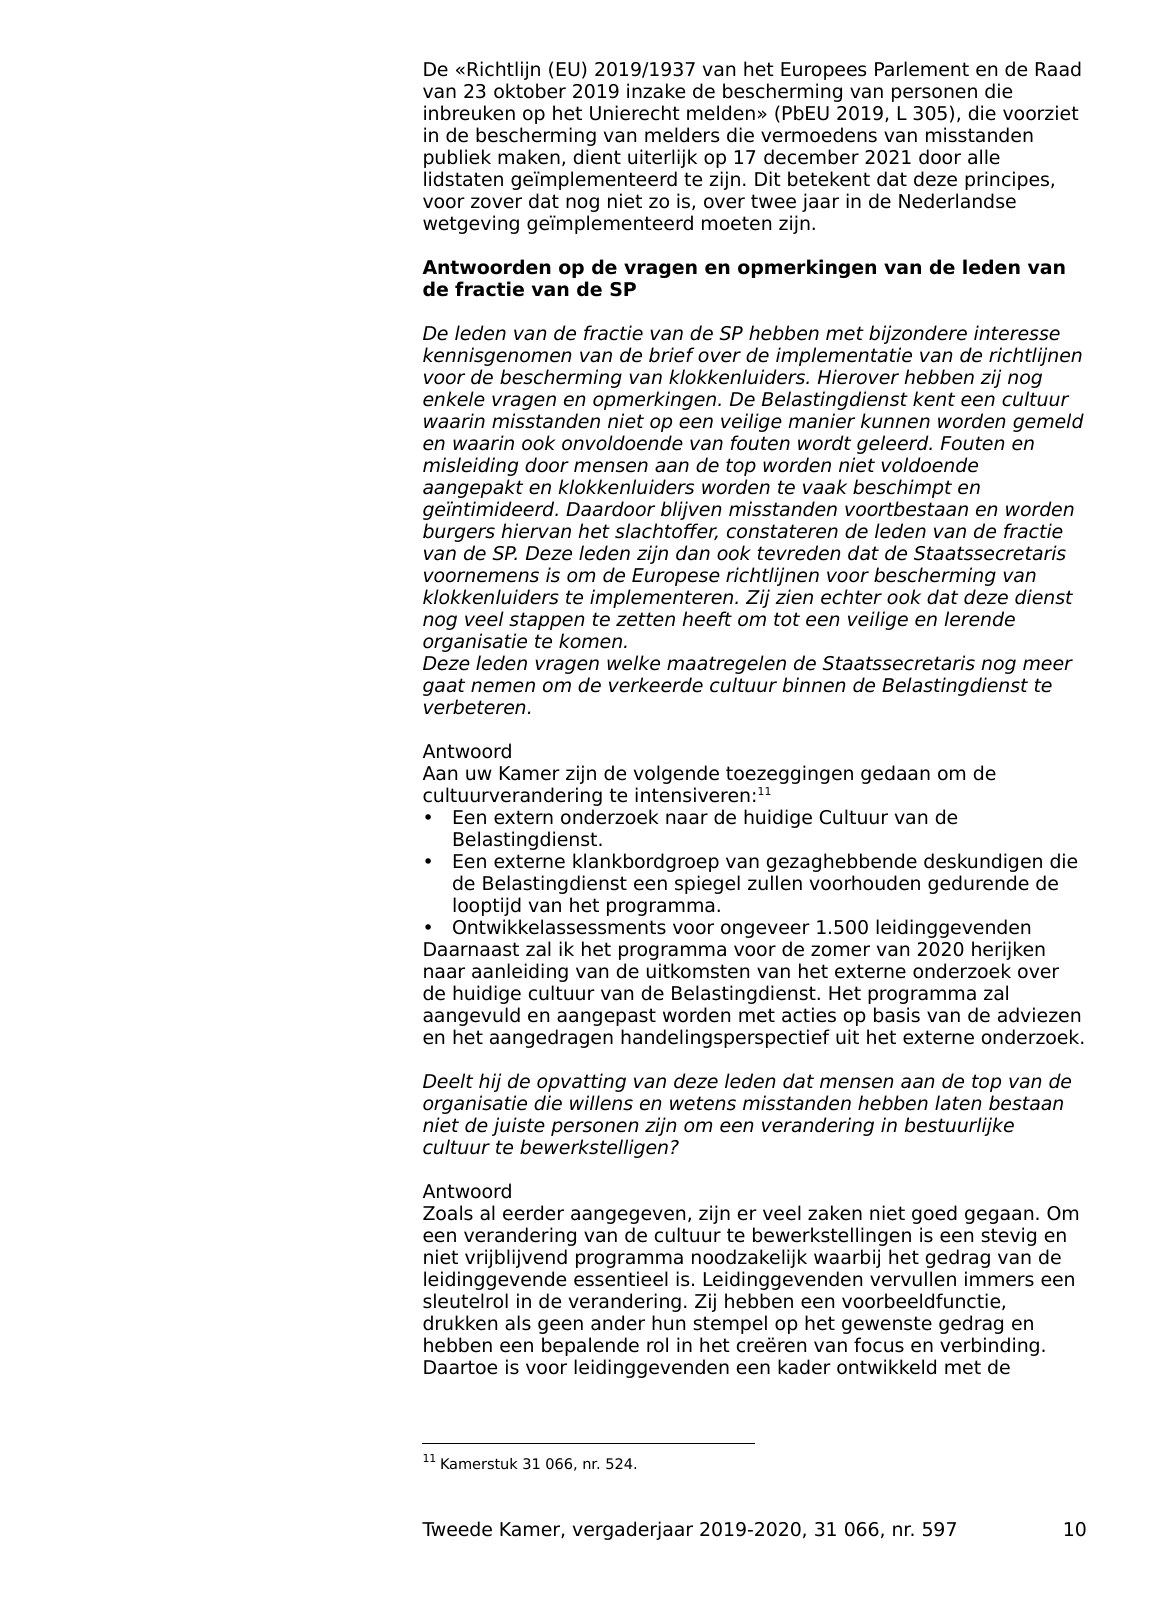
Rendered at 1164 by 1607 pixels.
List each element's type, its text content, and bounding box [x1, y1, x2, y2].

text Zoals al eerder aangegeven, zijn er veel zaken niet goed gegaan. Om een verandering van de cultuur te bewerkstellingen is een stevig en niet vrijblijvend programma noodzakelijk waarbij het gedrag van de leidinggevende essentieel is. Leidinggevenden vervullen immers een sleutelrol in de verandering. Zij hebben een voorbeeldfunctie, drukken als geen ander hun stempel op het gewenste gedrag en hebben een bepalende rol in het creëren van focus en verbinding. Daartoe is voor leidinggevenden een kader ontwikkeld met de [422, 1203, 1087, 1379]
text Antwoord [422, 1181, 1087, 1203]
text • Een externe klankbordgroep van gezaghebbende deskundigen die de Belastingdienst een spiegel zullen voorhouden gedurende de looptijd van het programma. [422, 851, 1087, 917]
text Kamerstuk 31 066, nr. 524. [422, 1452, 1087, 1474]
text Aan uw Kamer zijn de volgende toezeggingen gedaan om de cultuurverandering te intensiveren: [422, 763, 1087, 807]
text Daarnaast zal ik het programma voor de zomer van 2020 herijken naar aanleiding van de uitkomsten van het externe onderzoek over de huidige cultuur van de Belastingdienst. Het programma zal aangevuld en aangepast worden met acties op basis van de adviezen en het aangedragen handelingsperspectief uit het externe onderzoek. [422, 939, 1087, 1049]
subtitle Antwoorden op de vragen en opmerkingen van de leden van de fractie van de SP [422, 257, 1087, 301]
text • Ontwikkelassessments voor ongeveer 1.500 leidinggevenden [422, 917, 1087, 939]
text De leden van de fractie van de SP hebben met bijzondere interesse kennisgenomen van de brief over de implementatie van de richtlijnen voor de bescherming van klokkenluiders. Hierover hebben zij nog enkele vragen en opmerkingen. De Belastingdienst kent een cultuur waarin misstanden niet op een veilige manier kunnen worden gemeld en waarin ook onvoldoende van fouten wordt geleerd. Fouten en misleiding door mensen aan de top worden niet voldoende aangepakt en klokkenluiders worden te vaak beschimpt en geïntimideerd. Daardoor blijven misstanden voortbestaan en worden burgers hiervan het slachtoffer, constateren de leden van de fractie van de SP. Deze leden zijn dan ook tevreden dat de Staatssecretaris voornemens is om de Europese richtlijnen voor bescherming van klokkenluiders te implementeren. Zij zien echter ook dat deze dienst nog veel stappen te zetten heeft om tot een veilige en lerende organisatie te komen. [422, 323, 1087, 653]
text Deze leden vragen welke maatregelen de Staatssecretaris nog meer gaat nemen om de verkeerde cultuur binnen de Belastingdienst te verbeteren. [422, 653, 1087, 719]
text Antwoord [422, 741, 1087, 763]
text De «Richtlijn (EU) 2019/1937 van het Europees Parlement en de Raad van 23 oktober 2019 inzake de bescherming van personen die inbreuken op het Unierecht melden» (PbEU 2019, L 305), die voorziet in de bescherming van melders die vermoedens van misstanden publiek maken, dient uiterlijk op 17 december 2021 door alle lidstaten geïmplementeerd te zijn. Dit betekent dat deze principes, voor zover dat nog niet zo is, over twee jaar in de Nederlandse wetgeving geïmplementeerd moeten zijn. [422, 59, 1087, 235]
text Deelt hij de opvatting van deze leden dat mensen aan de top van de organisatie die willens en wetens misstanden hebben laten bestaan niet de juiste personen zijn om een verandering in bestuurlijke cultuur te bewerkstelligen? [422, 1071, 1087, 1159]
text • Een extern onderzoek naar de huidige Cultuur van de Belastingdienst. [422, 807, 1087, 851]
